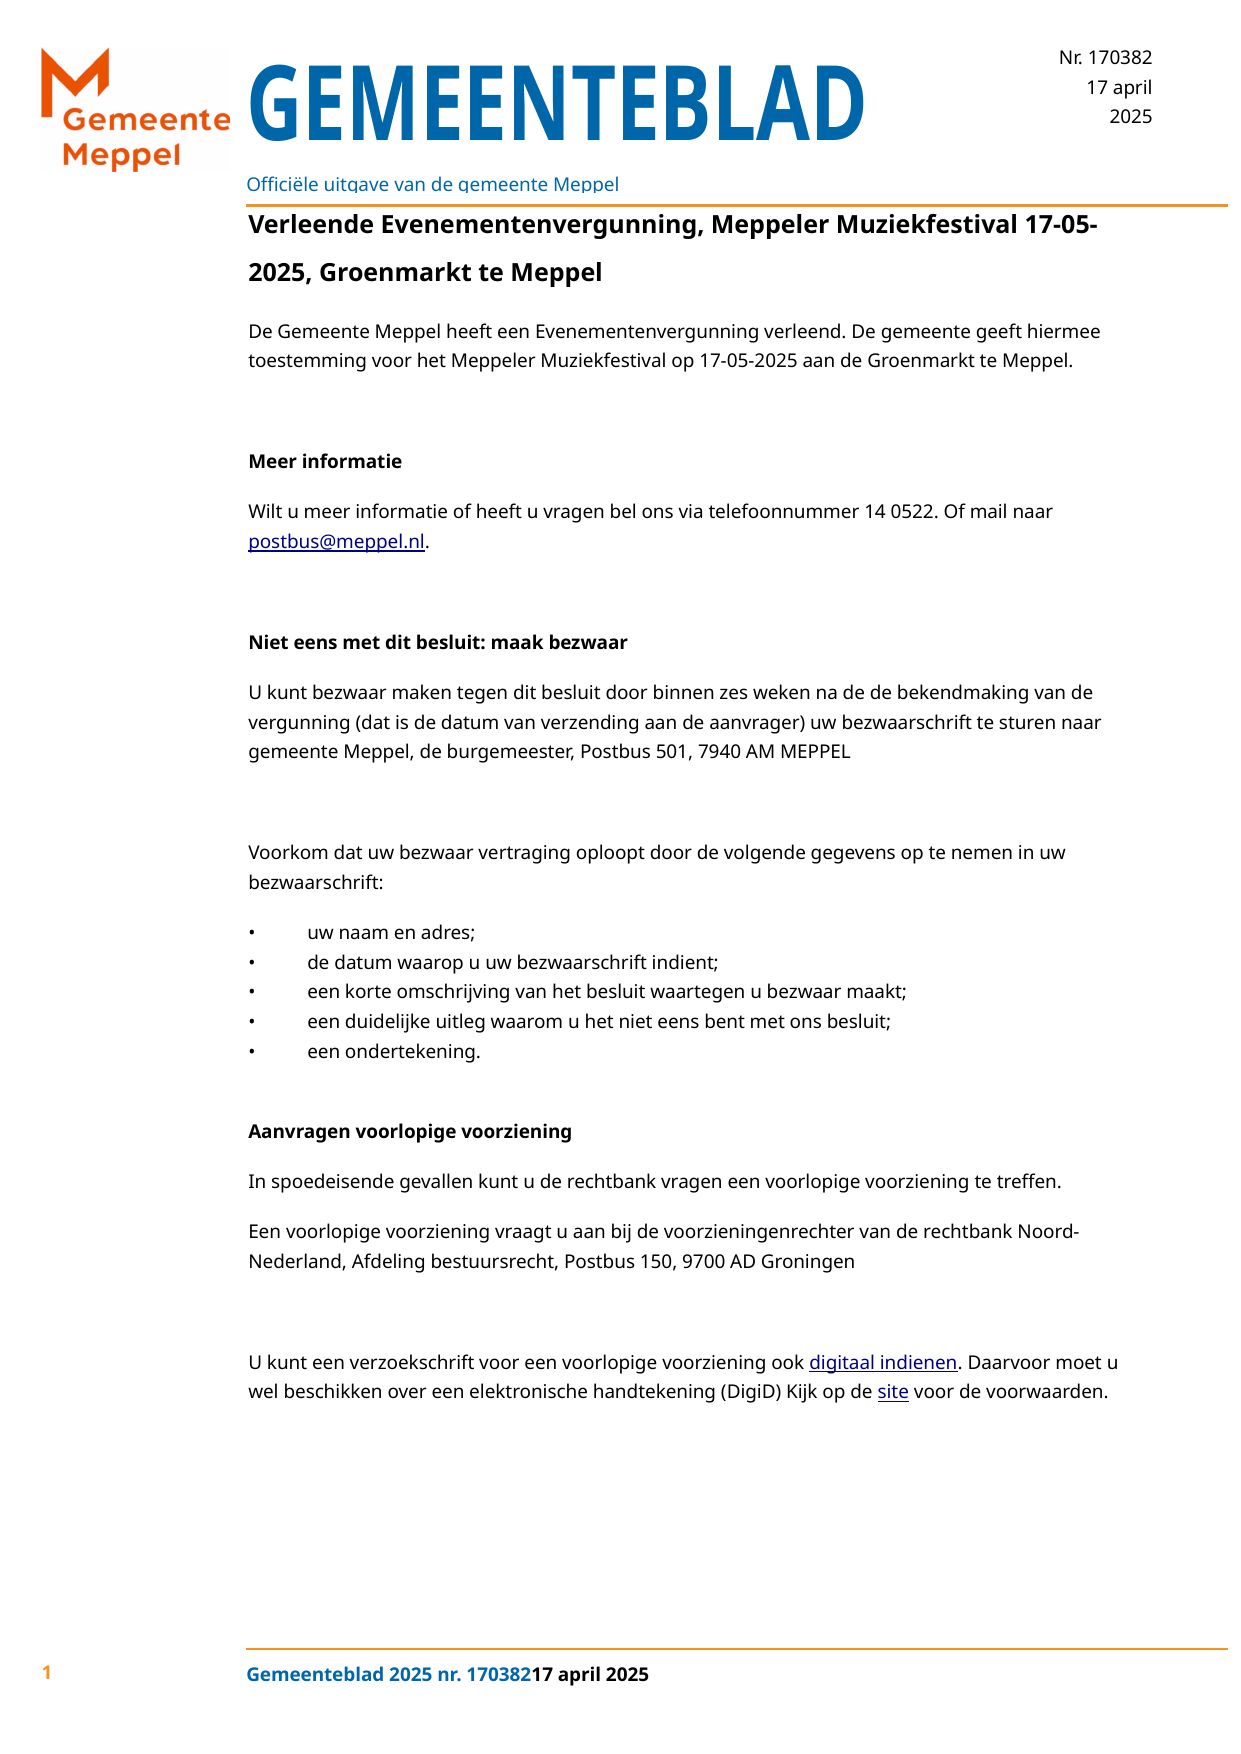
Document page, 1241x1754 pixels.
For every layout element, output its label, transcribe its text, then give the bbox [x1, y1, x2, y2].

text In spoedeisende gevallen kunt u de rechtbank vragen een voorlopige voorziening te treffen. [248, 1168, 1152, 1194]
list uw naam en adres; [248, 919, 1152, 945]
text Aanvragen voorlopige voorziening [248, 1118, 1152, 1144]
text Verleende Evenementenvergunning, Meppeler Muziekfestival 17-05-2025, Groenmarkt te Meppel [248, 207, 1152, 288]
list een korte omschrijving van het besluit waartegen u bezwaar maakt; [248, 979, 1152, 1004]
text U kunt bezwaar maken tegen dit besluit door binnen zes weken na de de bekendmaking van de vergunning (dat is de datum van verzending aan de aanvrager) uw bezwaarschrift te sturen naar gemeente Meppel, de burgemeester, Postbus 501, 7940 AM MEPPEL [248, 679, 1152, 764]
list een duidelijke uitleg waarom u het niet eens bent met ons besluit; [248, 1008, 1152, 1034]
text Wilt u meer informatie of heeft u vragen bel ons via telefoonnummer 14 0522. Of mail naar postbus@meppel.nl. [248, 499, 1152, 554]
text Voorkom dat uw bezwaar vertraging oploopt door de volgende gegevens op te nemen in uw bezwaarschrift: [248, 839, 1152, 895]
picture [41, 47, 231, 172]
text Een voorlopige voorziening vraagt u aan bij de voorzieningenrechter van de rechtbank Noord-Nederland, Afdeling bestuursrecht, Postbus 150, 9700 AD Groningen [248, 1219, 1152, 1274]
list de datum waarop u uw bezwaarschrift indient; [248, 949, 1152, 975]
text Niet eens met dit besluit: maak bezwaar [248, 629, 1152, 655]
list een ondertekening. [248, 1038, 1152, 1064]
text De Gemeente Meppel heeft een Evenementenvergunning verleend. De gemeente geeft hiermee toestemming voor het Meppeler Muziekfestival op 17-05-2025 aan de Groenmarkt te Meppel. [248, 318, 1152, 373]
text Meer informatie [248, 448, 1152, 474]
text U kunt een verzoekschrift voor een voorlopige voorziening ook digitaal indienen. Daarvoor moet u wel beschikken over een elektronische handtekening (DigiD) Kijk op de site voor de voorwaarden. [248, 1349, 1152, 1404]
